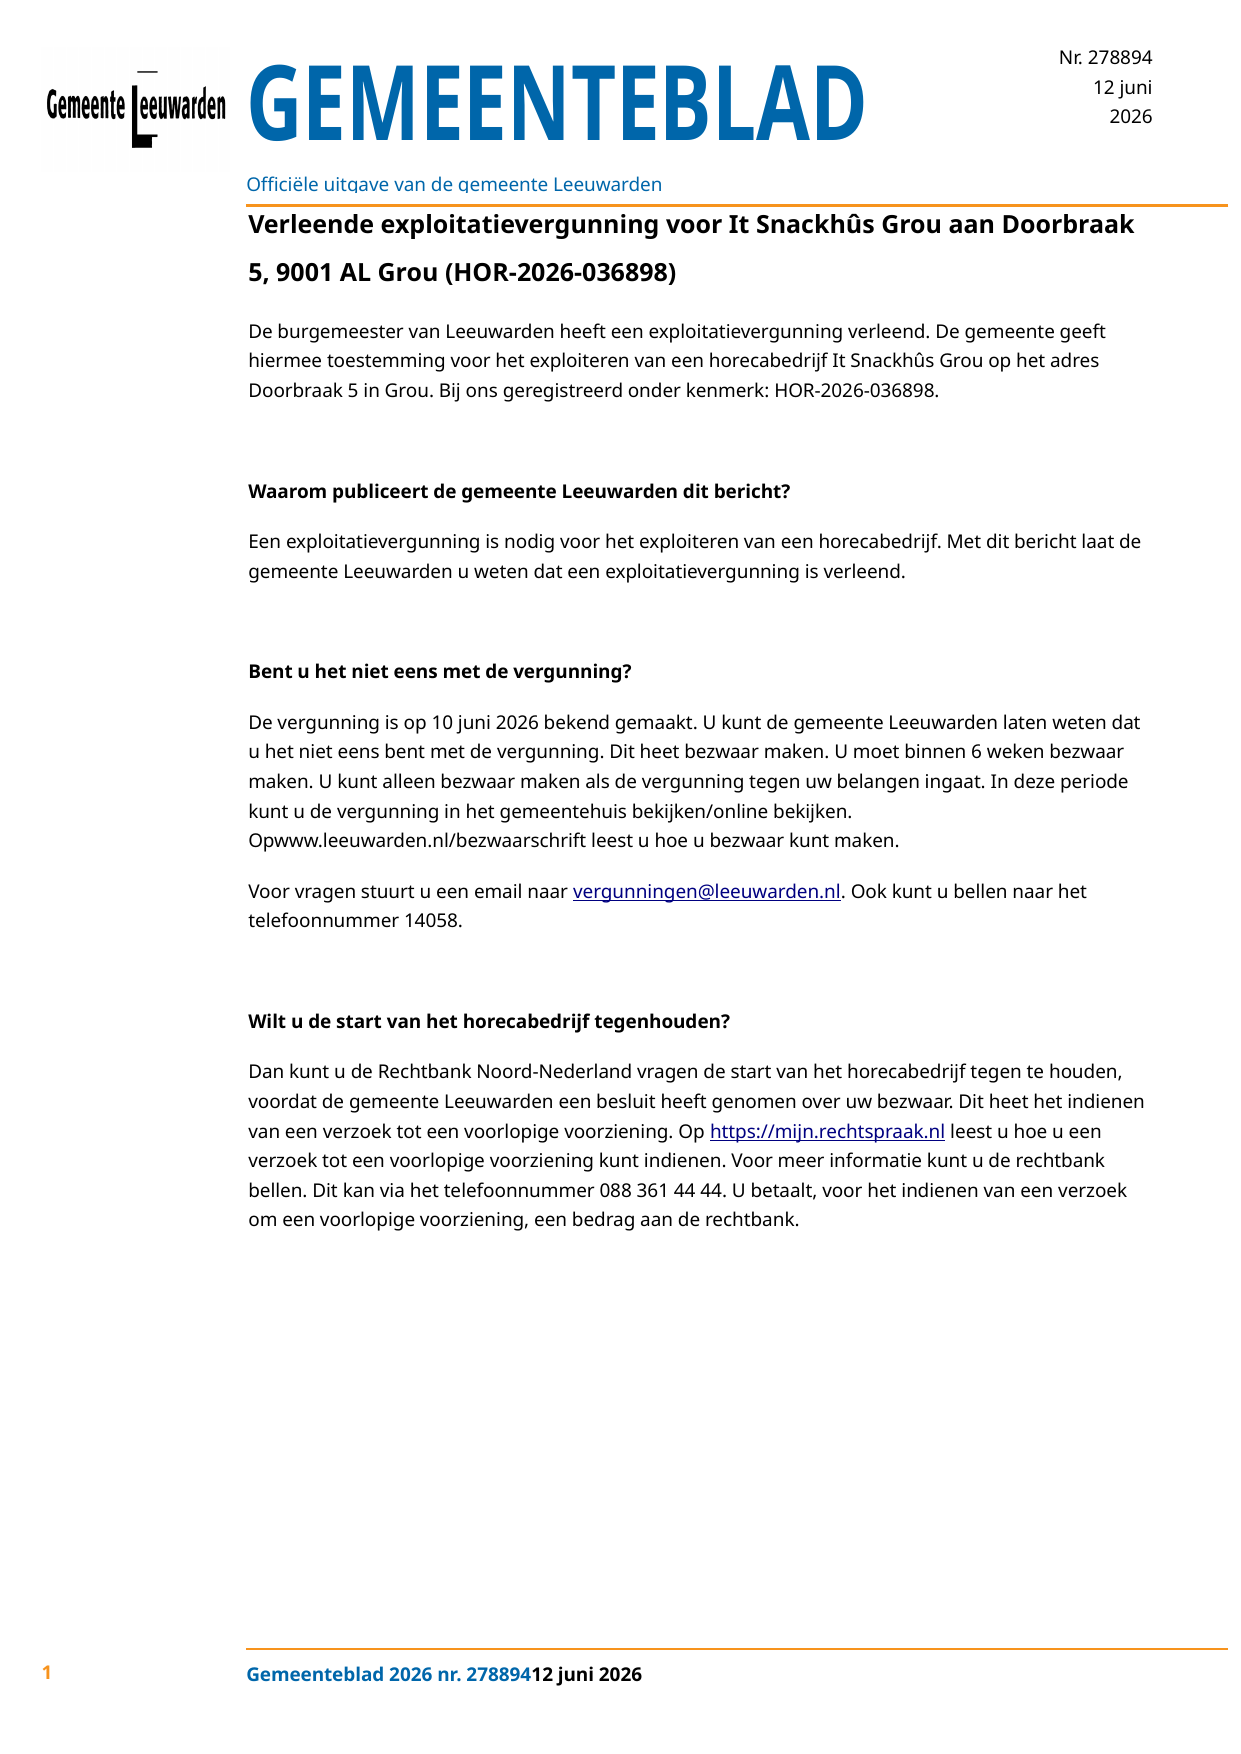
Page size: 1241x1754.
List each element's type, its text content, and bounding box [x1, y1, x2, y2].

text Voor vragen stuurt u een email naar vergunningen@leeuwarden.nl. Ook kunt u bellen naar het telefoonnummer 14058. [248, 878, 1152, 933]
text Wilt u de start van het horecabedrijf tegenhouden? [248, 1008, 1152, 1034]
text De vergunning is op 10 juni 2026 bekend gemaakt. U kunt de gemeente Leeuwarden laten weten dat u het niet eens bent met de vergunning. Dit heet bezwaar maken. U moet binnen 6 weken bezwaar maken. U kunt alleen bezwaar maken als de vergunning tegen uw belangen ingaat. In deze periode kunt u de vergunning in het gemeentehuis bekijken/online bekijken. Opwww.leeuwarden.nl/bezwaarschrift leest u hoe u bezwaar kunt maken. [248, 709, 1152, 853]
text Verleende exploitatievergunning voor It Snackhûs Grou aan Doorbraak 5, 9001 AL Grou (HOR-2026-036898) [248, 207, 1152, 288]
text Bent u het niet eens met de vergunning? [248, 659, 1152, 684]
picture [41, 47, 231, 172]
text Dan kunt u de Rechtbank Noord-Nederland vragen de start van het horecabedrijf tegen te houden, voordat de gemeente Leeuwarden een besluit heeft genomen over uw bezwaar. Dit heet het indienen van een verzoek tot een voorlopige voorziening. Op https://mijn.rechtspraak.nl leest u hoe u een verzoek tot een voorlopige voorziening kunt indienen. Voor meer informatie kunt u de rechtbank bellen. Dit kan via het telefoonnummer 088 361 44 44. U betaalt, voor het indienen van een verzoek om een voorlopige voorziening, een bedrag aan de rechtbank. [248, 1059, 1152, 1232]
text Een exploitatievergunning is nodig voor het exploiteren van een horecabedrijf. Met dit bericht laat de gemeente Leeuwarden u weten dat een exploitatievergunning is verleend. [248, 528, 1152, 584]
text De burgemeester van Leeuwarden heeft een exploitatievergunning verleend. De gemeente geeft hiermee toestemming voor het exploiteren van een horecabedrijf It Snackhûs Grou op het adres Doorbraak 5 in Grou. Bij ons geregistreerd onder kenmerk: HOR-2026-036898. [248, 318, 1152, 403]
text Waarom publiceert de gemeente Leeuwarden dit bericht? [248, 478, 1152, 504]
